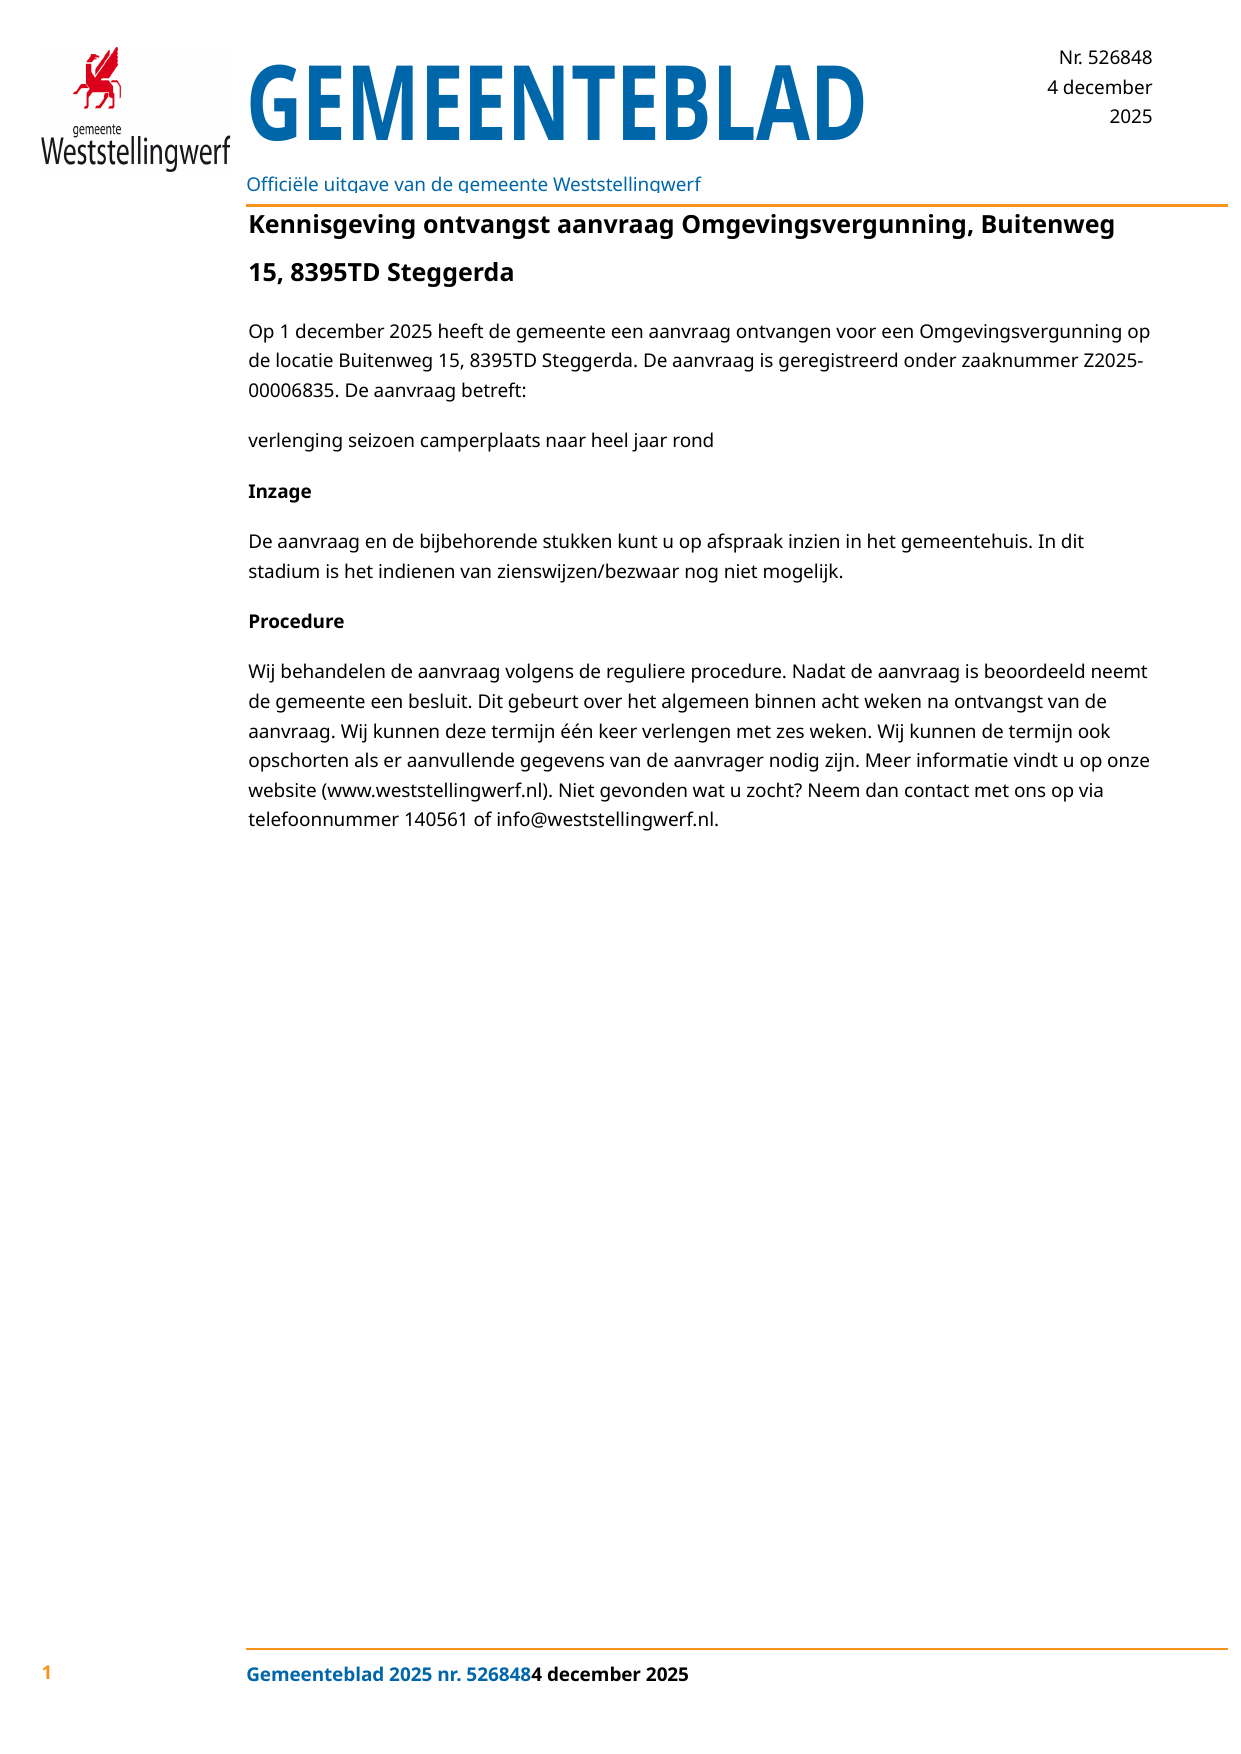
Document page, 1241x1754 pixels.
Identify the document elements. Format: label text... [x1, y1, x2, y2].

picture [41, 47, 231, 172]
text De aanvraag en de bijbehorende stukken kunt u op afspraak inzien in het gemeentehuis. In dit stadium is het indienen van zienswijzen/bezwaar nog niet mogelijk. [248, 528, 1152, 584]
text Kennisgeving ontvangst aanvraag Omgevingsvergunning, Buitenweg 15, 8395TD Steggerda [248, 207, 1152, 288]
text verlenging seizoen camperplaats naar heel jaar rond [248, 427, 1152, 453]
text Procedure [248, 608, 1152, 634]
text Wij behandelen de aanvraag volgens de reguliere procedure. Nadat de aanvraag is beoordeeld neemt de gemeente een besluit. Dit gebeurt over het algemeen binnen acht weken na ontvangst van de aanvraag. Wij kunnen deze termijn één keer verlengen met zes weken. Wij kunnen de termijn ook opschorten als er aanvullende gegevens van de aanvrager nodig zijn. Meer informatie vindt u op onze website (www.weststellingwerf.nl). Niet gevonden wat u zocht? Neem dan contact met ons op via telefoonnummer 140561 of info@weststellingwerf.nl. [248, 659, 1152, 832]
text Op 1 december 2025 heeft de gemeente een aanvraag ontvangen voor een Omgevingsvergunning op de locatie Buitenweg 15, 8395TD Steggerda. De aanvraag is geregistreerd onder zaaknummer Z2025-00006835. De aanvraag betreft: [248, 318, 1152, 403]
text Inzage [248, 478, 1152, 504]
